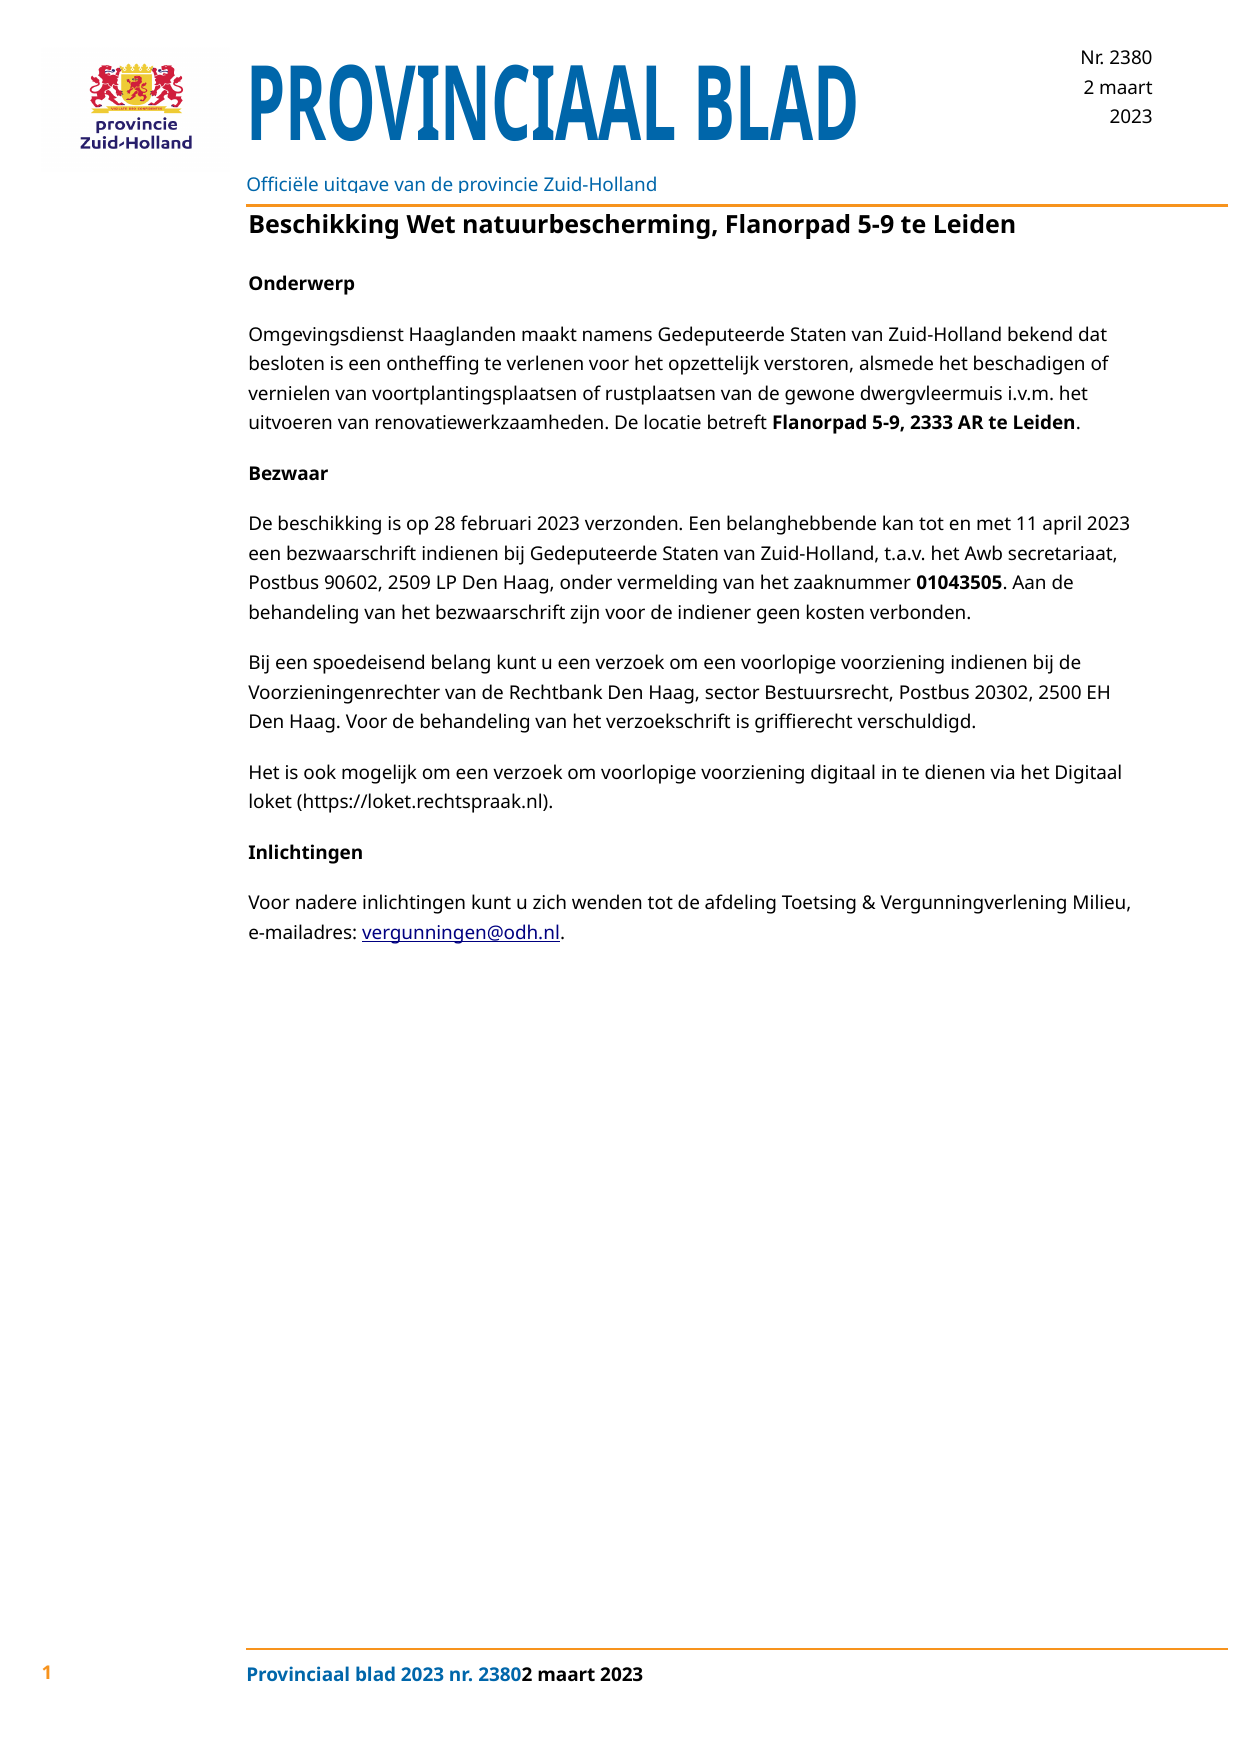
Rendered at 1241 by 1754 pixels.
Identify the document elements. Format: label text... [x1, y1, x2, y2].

text Onderwerp [248, 270, 1152, 296]
text Bij een spoedeisend belang kunt u een verzoek om een voorlopige voorziening indienen bij de Voorzieningenrechter van de Rechtbank Den Haag, sector Bestuursrecht, Postbus 20302, 2500 EH Den Haag. Voor de behandeling van het verzoekschrift is griffierecht verschuldigd. [248, 649, 1152, 734]
text De beschikking is op 28 februari 2023 verzonden. Een belanghebbende kan tot en met 11 april 2023 een bezwaarschrift indienen bij Gedeputeerde Staten van Zuid-Holland, t.a.v. het Awb secretariaat, Postbus 90602, 2509 LP Den Haag, onder vermelding van het zaaknummer 01043505. Aan de behandeling van het bezwaarschrift zijn voor de indiener geen kosten verbonden. [248, 510, 1152, 625]
text Het is ook mogelijk om een verzoek om voorlopige voorziening digitaal in te dienen via het Digitaal loket (https://loket.rechtspraak.nl). [248, 759, 1152, 814]
text Inlichtingen [248, 839, 1152, 865]
text Beschikking Wet natuurbescherming, Flanorpad 5-9 te Leiden [248, 207, 1152, 241]
text Voor nadere inlichtingen kunt u zich wenden tot de afdeling Toetsing & Vergunningverlening Milieu, e-mailadres: vergunningen@odh.nl. [248, 889, 1152, 945]
text Omgevingsdienst Haaglanden maakt namens Gedeputeerde Staten van Zuid-Holland bekend dat besloten is een ontheffing te verlenen voor het opzettelijk verstoren, alsmede het beschadigen of vernielen van voortplantingsplaatsen of rustplaatsen van de gewone dwergvleermuis i.v.m. het uitvoeren van renovatiewerkzaamheden. De locatie betreft Flanorpad 5-9, 2333 AR te Leiden. [248, 321, 1152, 435]
text Bezwaar [248, 460, 1152, 486]
picture [41, 47, 231, 172]
